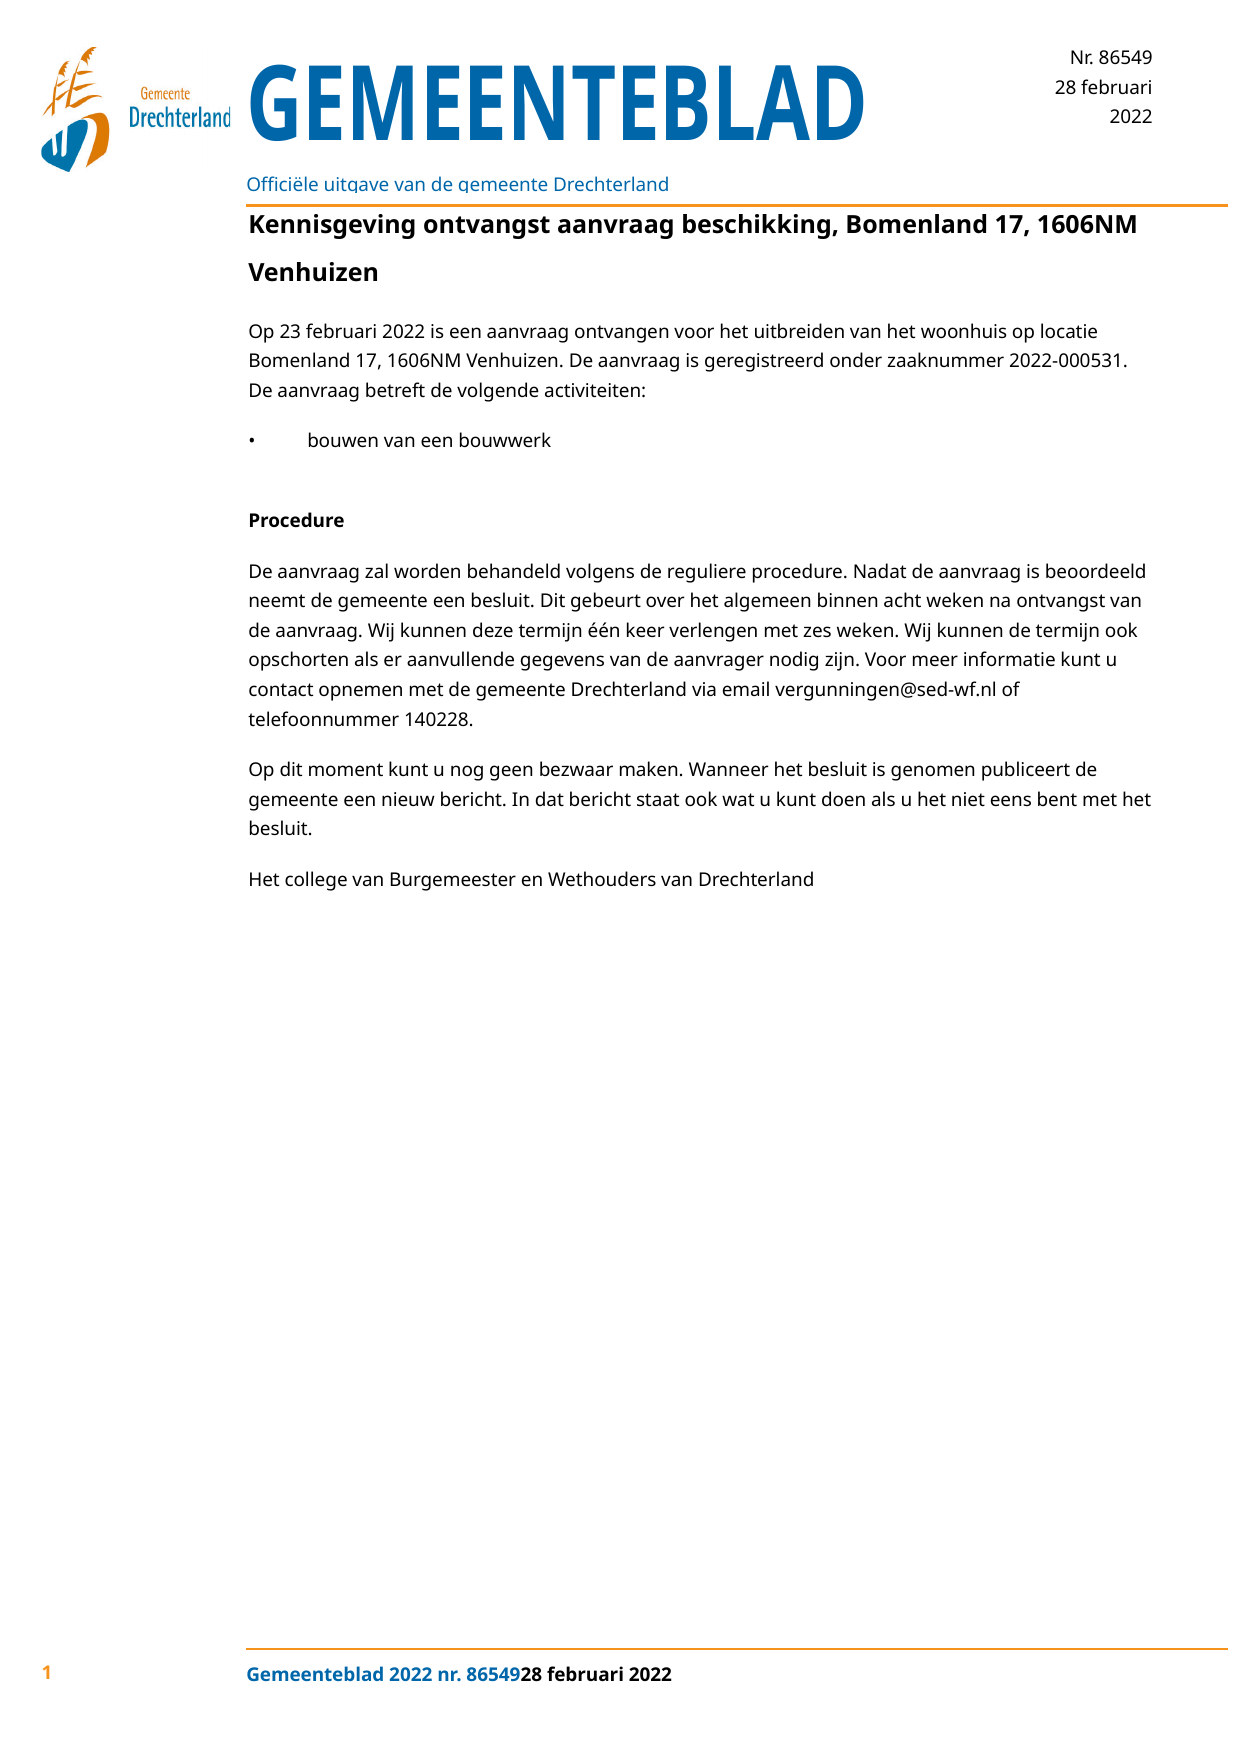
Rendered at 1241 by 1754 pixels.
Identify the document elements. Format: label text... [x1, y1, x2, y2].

text Procedure [248, 507, 1152, 533]
text Op dit moment kunt u nog geen bezwaar maken. Wanneer het besluit is genomen publiceert de gemeente een nieuw bericht. In dat bericht staat ook wat u kunt doen als u het niet eens bent met het besluit. [248, 756, 1152, 841]
picture [41, 47, 231, 172]
picture [226, 115, 231, 124]
text Het college van Burgemeester en Wethouders van Drechterland [248, 866, 1152, 892]
picture [41, 158, 64, 172]
text De aanvraag zal worden behandeld volgens de reguliere procedure. Nadat de aanvraag is beoordeeld neemt de gemeente een besluit. Dit gebeurt over het algemeen binnen acht weken na ontvangst van de aanvraag. Wij kunnen deze termijn één keer verlengen met zes weken. Wij kunnen de termijn ook opschorten als er aanvullende gegevens van de aanvrager nodig zijn. Voor meer informatie kunt u contact opnemen met de gemeente Drechterland via email vergunningen@sed-wf.nl of telefoonnummer 140228. [248, 558, 1152, 732]
list bouwen van een bouwwerk [248, 427, 1152, 453]
text Kennisgeving ontvangst aanvraag beschikking, Bomenland 17, 1606NM Venhuizen [248, 207, 1152, 288]
text Op 23 februari 2022 is een aanvraag ontvangen voor het uitbreiden van het woonhuis op locatie Bomenland 17, 1606NM Venhuizen. De aanvraag is geregistreerd onder zaaknummer 2022-000531. De aanvraag betreft de volgende activiteiten: [248, 318, 1152, 403]
